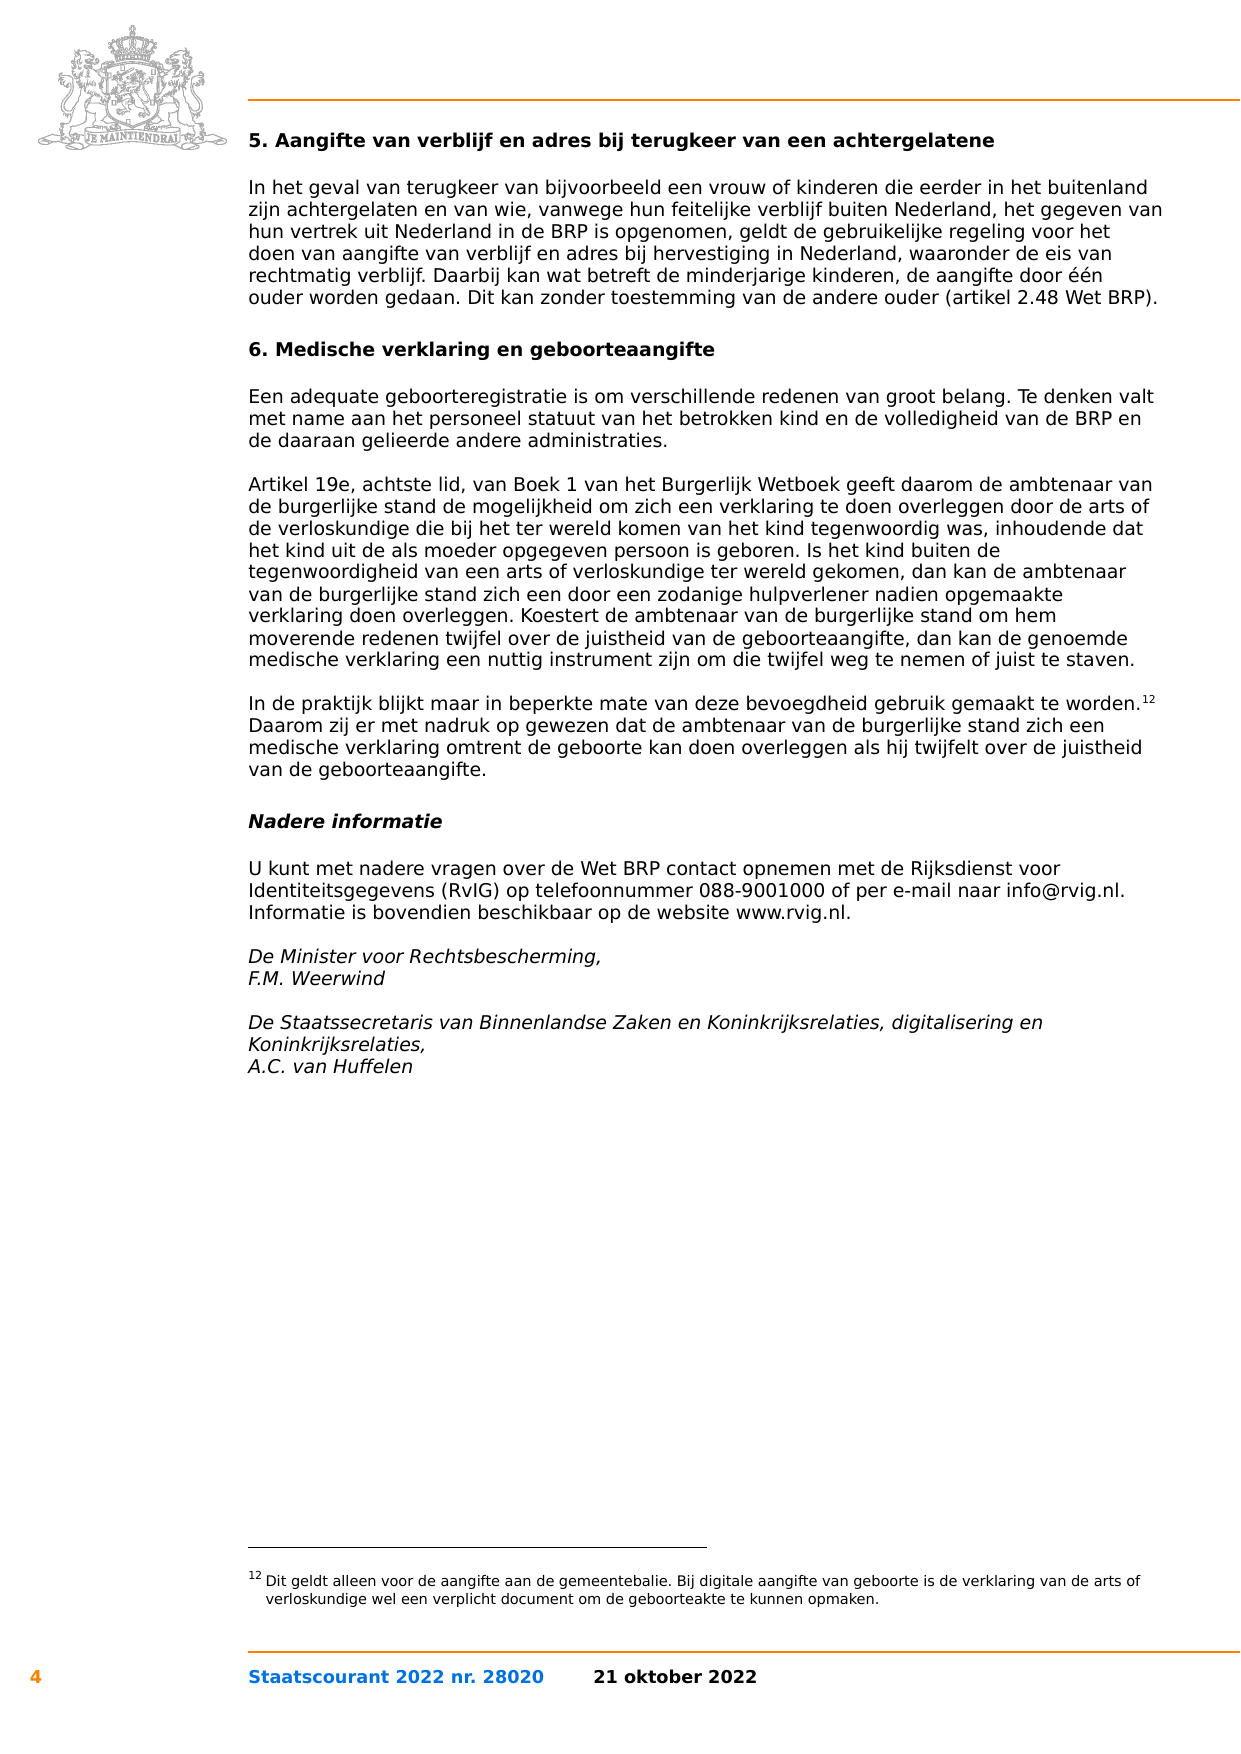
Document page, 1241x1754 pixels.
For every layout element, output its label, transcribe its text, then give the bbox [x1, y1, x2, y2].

text In de praktijk blijkt maar in beperkte mate van deze bevoegdheid gebruik gemaakt te worden. Daarom zij er met nadruk op gewezen dat de ambtenaar van de burgerlijke stand zich een medische verklaring omtrent de geboorte kan doen overleggen als hij twijfelt over de juistheid van de geboorteaangifte. [248, 693, 1163, 781]
text Een adequate geboorteregistratie is om verschillende redenen van groot belang. Te denken valt met name aan het personeel statuut van het betrokken kind en de volledigheid van de BRP en de daaraan gelieerde andere administraties. [248, 386, 1163, 452]
text Dit geldt alleen voor de aangifte aan de gemeentebalie. Bij digitale aangifte van geboorte is de verklaring van de arts of verloskundige wel een verplicht document om de geboorteakte te kunnen opmaken. [248, 1569, 1163, 1608]
subtitle 6. Medische verklaring en geboorteaangifte [248, 339, 1163, 361]
subtitle 5. Aangifte van verblijf en adres bij terugkeer van een achtergelatene [248, 130, 1163, 152]
text In het geval van terugkeer van bijvoorbeeld een vrouw of kinderen die eerder in het buitenland zijn achtergelaten en van wie, vanwege hun feitelijke verblijf buiten Nederland, het gegeven van hun vertrek uit Nederland in de BRP is opgenomen, geldt de gebruikelijke regeling voor het doen van aangifte van verblijf en adres bij hervestiging in Nederland, waaronder de eis van rechtmatig verblijf. Daarbij kan wat betreft de minderjarige kinderen, de aangifte door één ouder worden gedaan. Dit kan zonder toestemming van de andere ouder (artikel 2.48 Wet BRP). [248, 177, 1163, 309]
text U kunt met nadere vragen over de Wet BRP contact opnemen met de Rijksdienst voor Identiteitsgegevens (RvIG) op telefoonnummer 088-9001000 of per e-mail naar info@rvig.nl. Informatie is bovendien beschikbaar op de website www.rvig.nl. [248, 858, 1163, 924]
picture [38, 25, 227, 150]
text De Staatssecretaris van Binnenlandse Zaken en Koninkrijksrelaties, digitalisering en Koninkrijksrelaties, A.C. van Huffelen [248, 1012, 1163, 1078]
text Artikel 19e, achtste lid, van Boek 1 van het Burgerlijk Wetboek geeft daarom de ambtenaar van de burgerlijke stand de mogelijkheid om zich een verklaring te doen overleggen door de arts of de verloskundige die bij het ter wereld komen van het kind tegenwoordig was, inhoudende dat het kind uit de als moeder opgegeven persoon is geboren. Is het kind buiten de tegenwoordigheid van een arts of verloskundige ter wereld gekomen, dan kan de ambtenaar van de burgerlijke stand zich een door een zodanige hulpverlener nadien opgemaakte verklaring doen overleggen. Koestert de ambtenaar van de burgerlijke stand om hem moverende redenen twijfel over de juistheid van de geboorteaangifte, dan kan de genoemde medische verklaring een nuttig instrument zijn om die twijfel weg te nemen of juist te staven. [248, 473, 1163, 671]
subtitle Nadere informatie [248, 811, 1163, 833]
text De Minister voor Rechtsbescherming, F.M. Weerwind [248, 946, 1163, 990]
